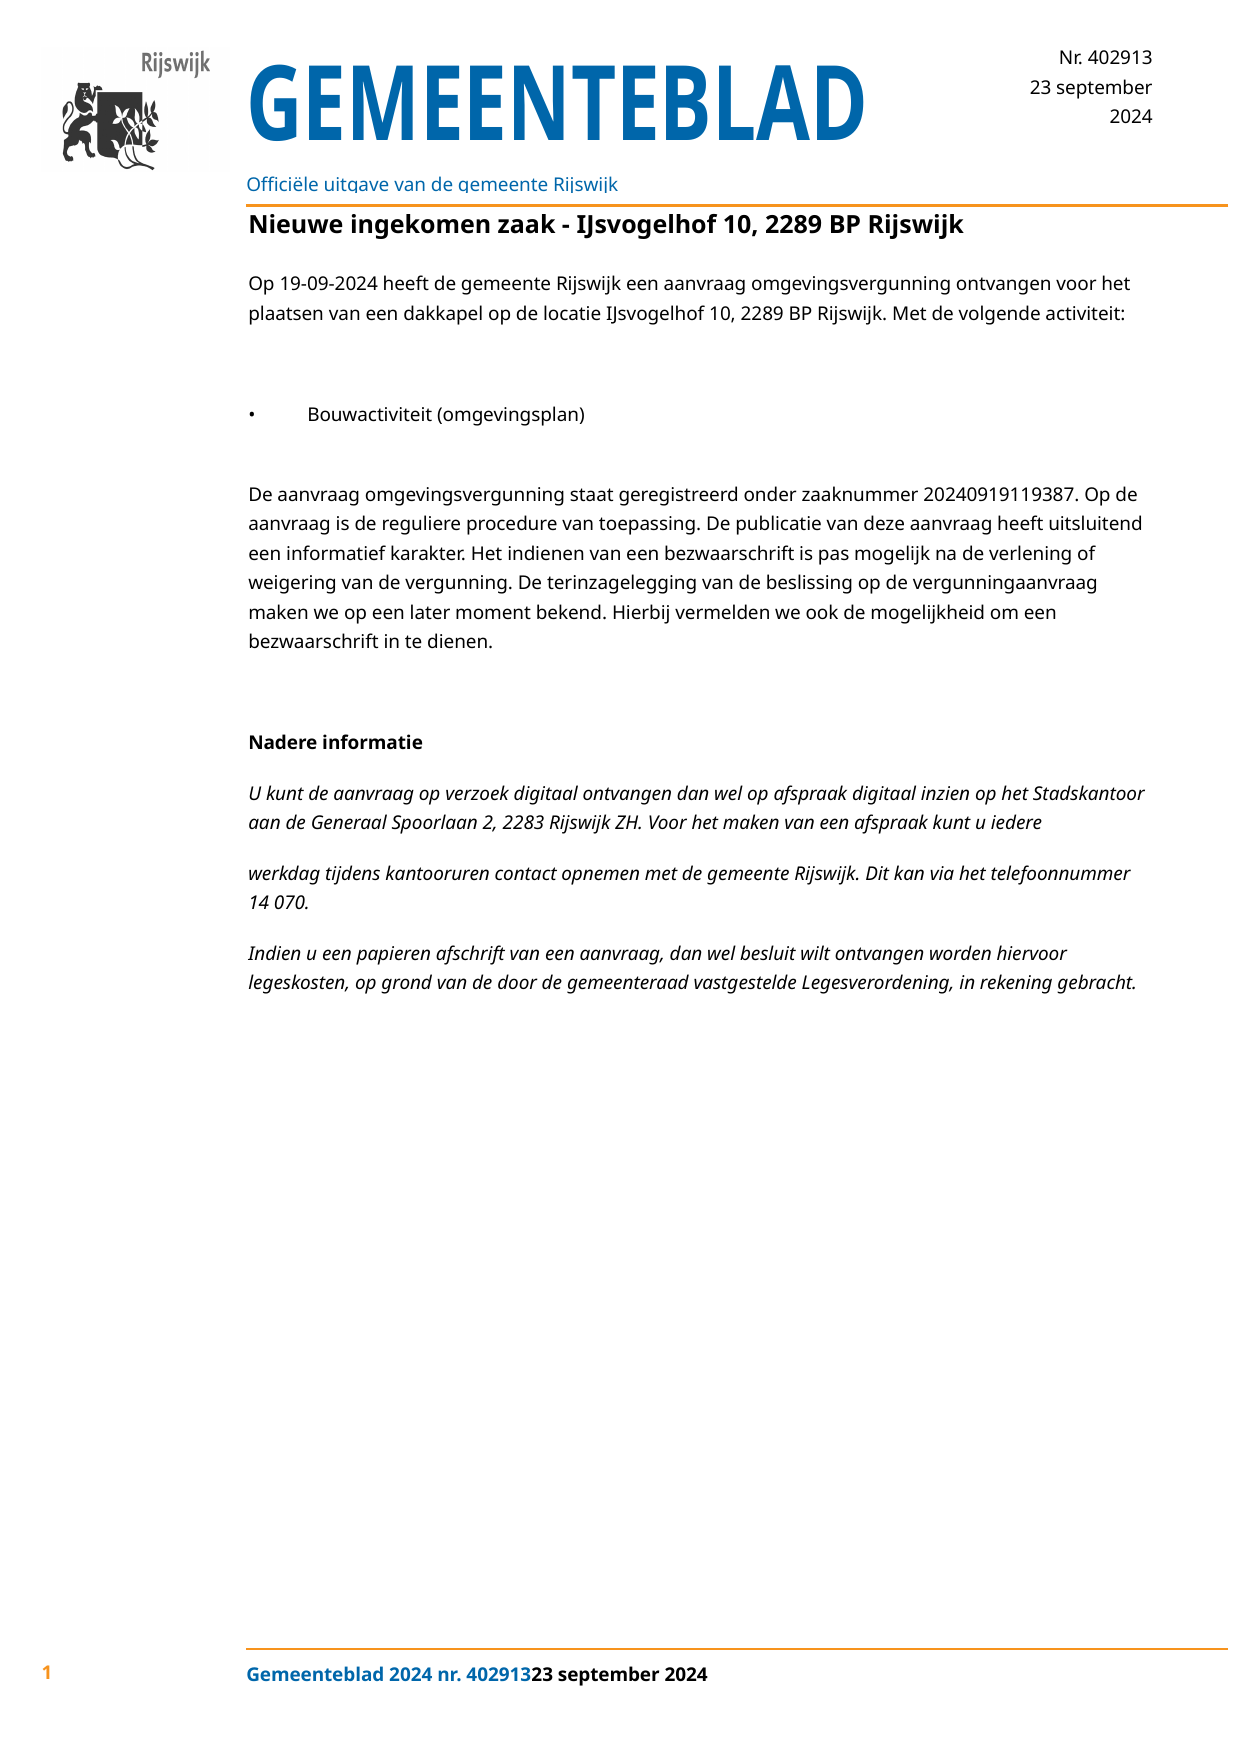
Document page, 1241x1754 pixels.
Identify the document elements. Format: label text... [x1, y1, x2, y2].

text Nadere informatie [248, 729, 1152, 755]
text Indien u een papieren afschrift van een aanvraag, dan wel besluit wilt ontvangen worden hiervoor legeskosten, op grond van de door de gemeenteraad vastgestelde Legesverordening, in rekening gebracht. [248, 940, 1152, 995]
text Nieuwe ingekomen zaak - IJsvogelhof 10, 2289 BP Rijswijk [248, 207, 1152, 241]
text werkdag tijdens kantooruren contact opnemen met de gemeente Rijswijk. Dit kan via het telefoonnummer 14 070. [248, 860, 1152, 915]
list Bouwactiviteit (omgevingsplan) [248, 401, 1152, 426]
picture [41, 47, 231, 172]
text De aanvraag omgevingsvergunning staat geregistreerd onder zaaknummer 20240919119387. Op de aanvraag is de reguliere procedure van toepassing. De publicatie van deze aanvraag heeft uitsluitend een informatief karakter. Het indienen van een bezwaarschrift is pas mogelijk na de verlening of weigering van de vergunning. De terinzagelegging van de beslissing op de vergunningaanvraag maken we op een later moment bekend. Hierbij vermelden we ook de mogelijkheid om een bezwaarschrift in te dienen. [248, 481, 1152, 654]
text Op 19-09-2024 heeft de gemeente Rijswijk een aanvraag omgevingsvergunning ontvangen voor het plaatsen van een dakkapel op de locatie IJsvogelhof 10, 2289 BP Rijswijk. Met de volgende activiteit: [248, 270, 1152, 326]
text U kunt de aanvraag op verzoek digitaal ontvangen dan wel op afspraak digitaal inzien op het Stadskantoor aan de Generaal Spoorlaan 2, 2283 Rijswijk ZH. Voor het maken van een afspraak kunt u iedere [248, 780, 1152, 835]
